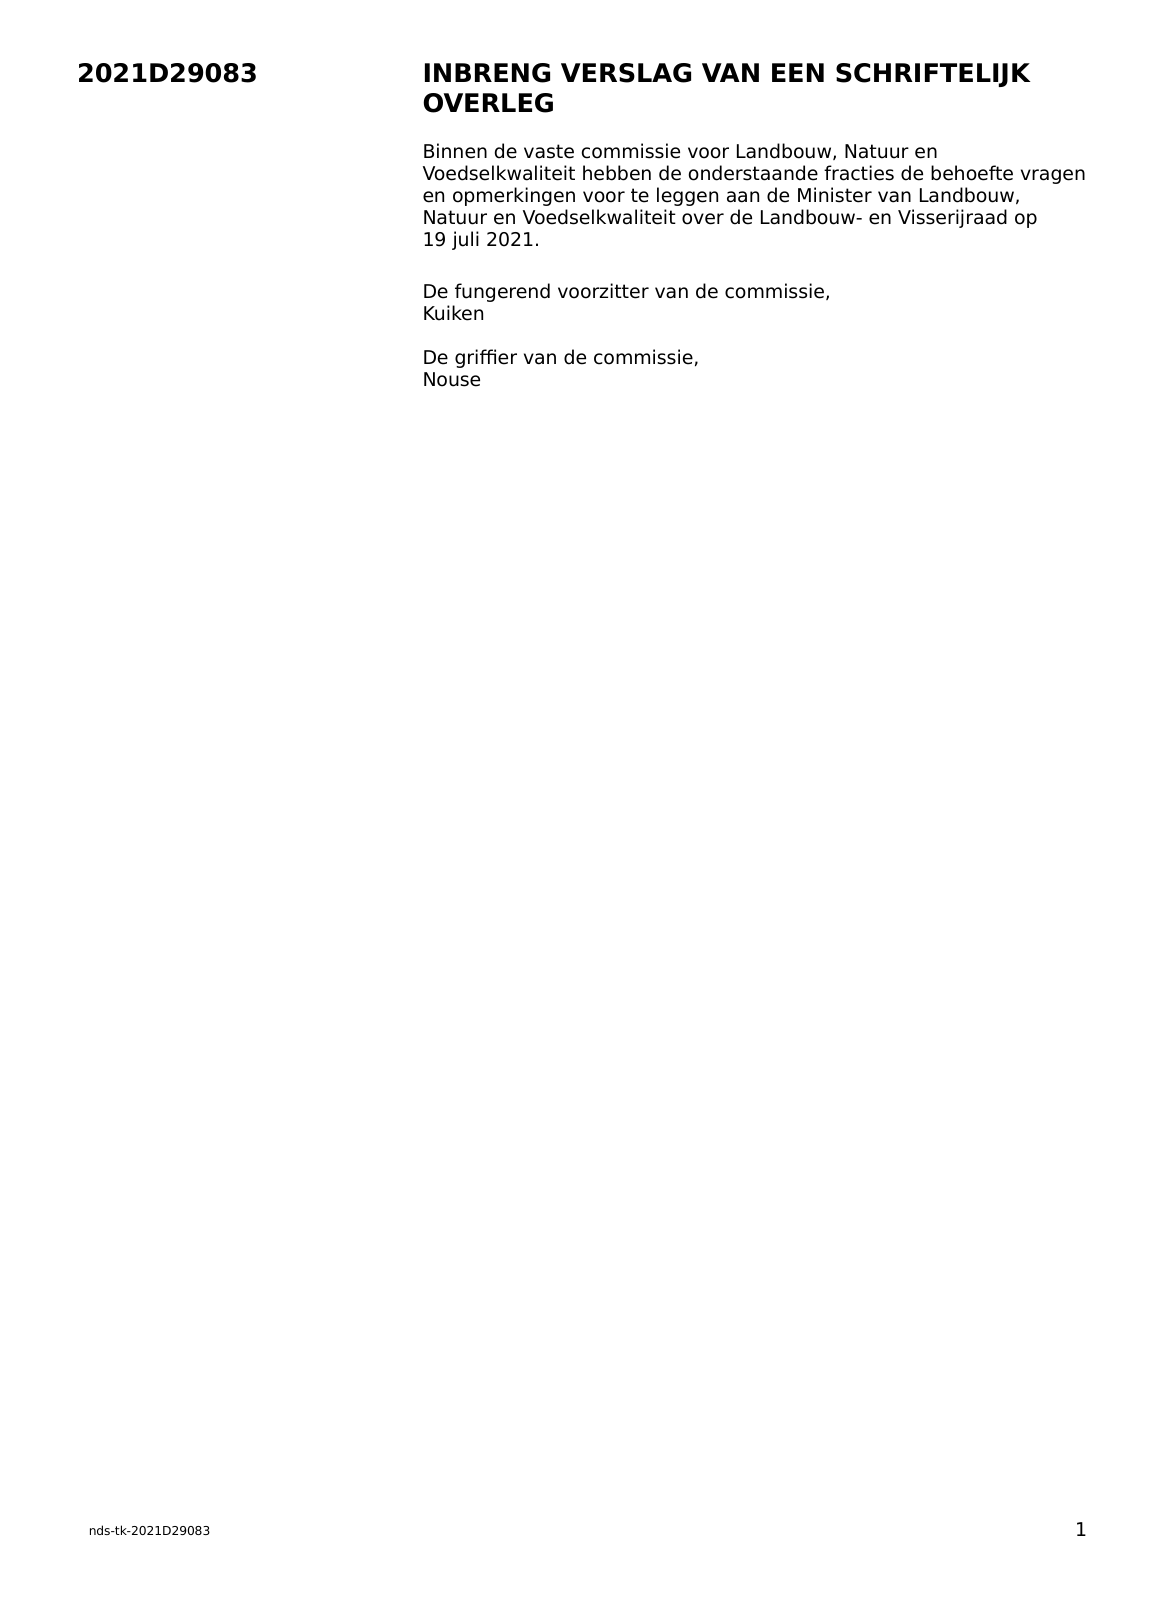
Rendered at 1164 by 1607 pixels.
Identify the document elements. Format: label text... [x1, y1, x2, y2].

text De griffier van de commissie, Nouse [422, 347, 1087, 391]
text 2021D29083 INBRENG VERSLAG VAN EEN SCHRIFTELIJK OVERLEG [77, 59, 1087, 118]
text De fungerend voorzitter van de commissie, Kuiken [422, 281, 1087, 324]
text nds-tk-2021D29083 [88, 1524, 323, 1538]
text Binnen de vaste commissie voor Landbouw, Natuur en Voedselkwaliteit hebben de onderstaande fracties de behoefte vragen en opmerkingen voor te leggen aan de Minister van Landbouw, Natuur en Voedselkwaliteit over de Landbouw- en Visserijraad op 19 juli 2021. [422, 141, 1087, 251]
